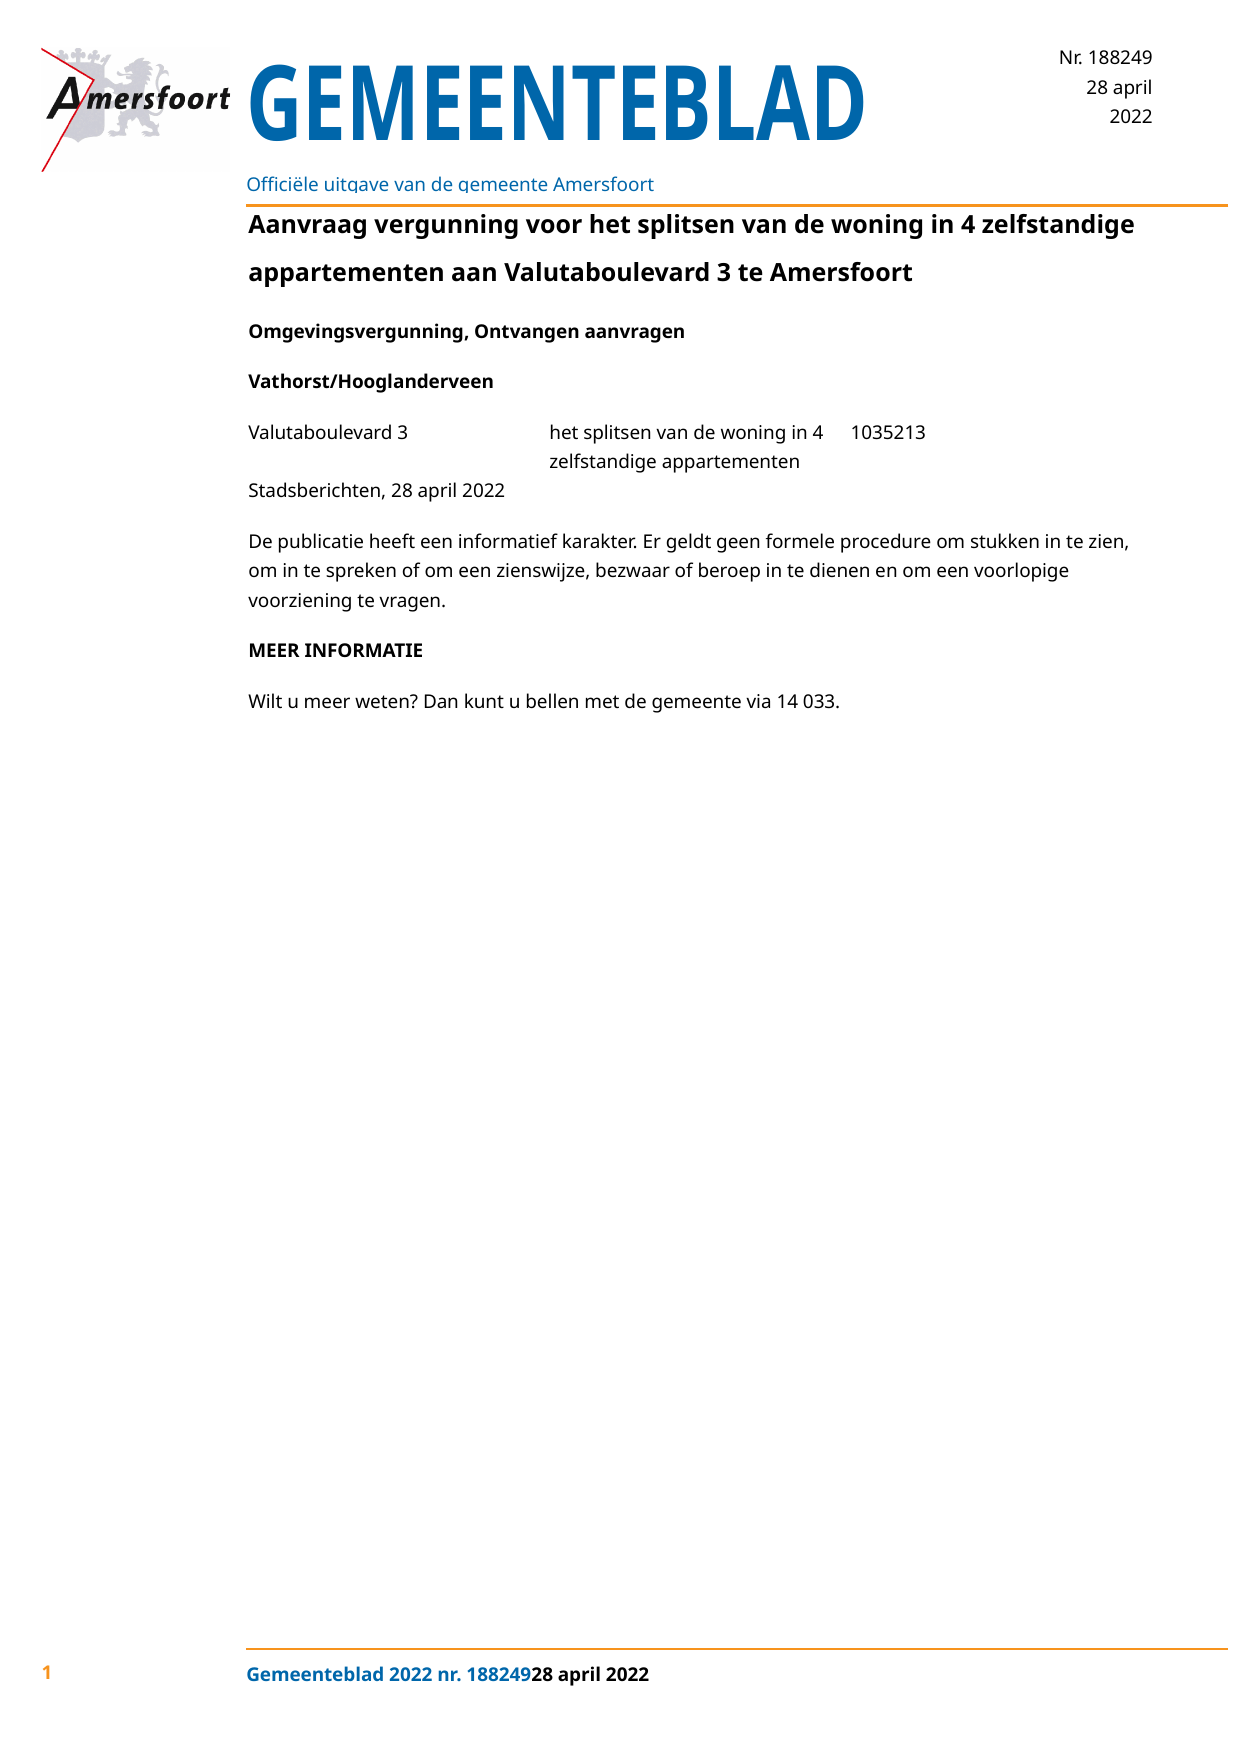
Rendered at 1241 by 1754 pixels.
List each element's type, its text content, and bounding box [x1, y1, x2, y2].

text Wilt u meer weten? Dan kunt u bellen met de gemeente via 14 033. [248, 688, 1152, 713]
text Stadsberichten, 28 april 2022 [248, 477, 1152, 503]
text Omgevingsvergunning, Ontvangen aanvragen [248, 318, 1152, 344]
table_header 1035213 [850, 419, 1152, 474]
table_header het splitsen van de woning in 4 zelfstandige appartementen [549, 419, 850, 474]
text Vathorst/Hooglanderveen [248, 368, 1152, 394]
text De publicatie heeft een informatief karakter. Er geldt geen formele procedure om stukken in te zien, om in te spreken of om een zienswijze, bezwaar of beroep in te dienen en om een voorlopige voorziening te vragen. [248, 528, 1152, 613]
picture [41, 47, 231, 172]
text MEER INFORMATIE [248, 637, 1152, 663]
text Aanvraag vergunning voor het splitsen van de woning in 4 zelfstandige appartementen aan Valutaboulevard 3 te Amersfoort [248, 207, 1152, 288]
table_header Valutaboulevard 3 [248, 419, 549, 474]
